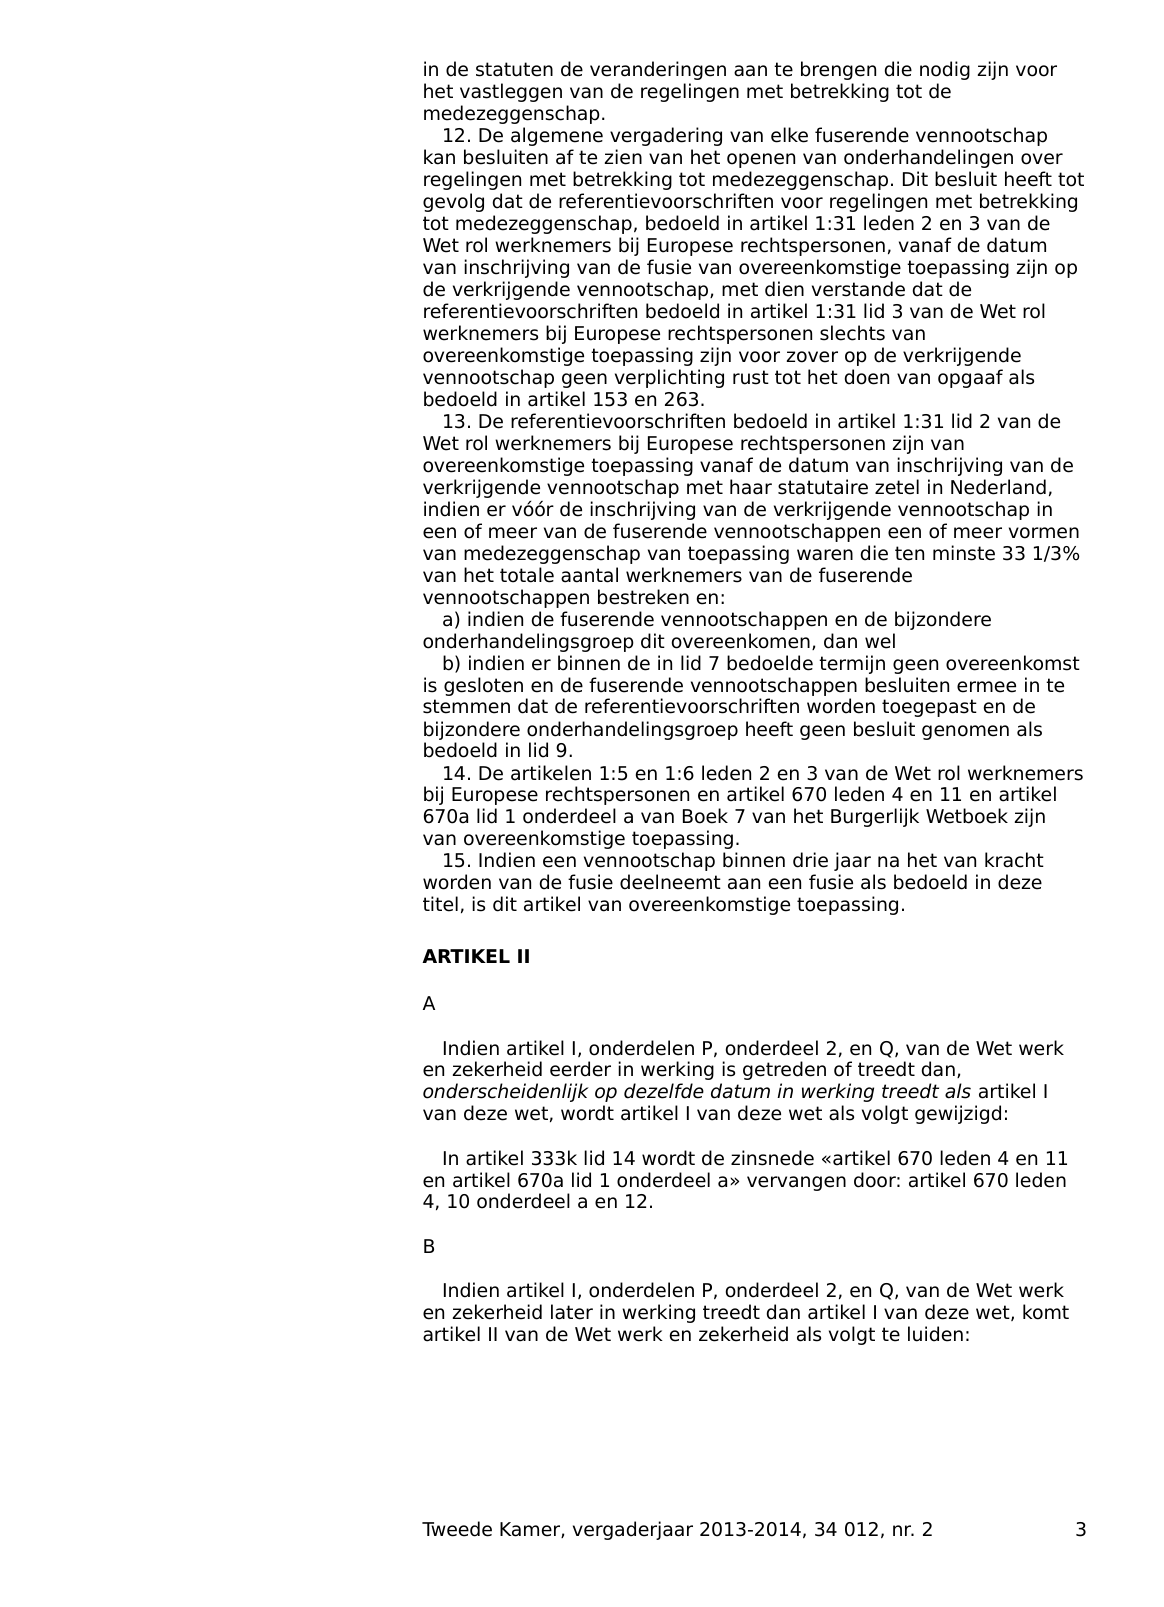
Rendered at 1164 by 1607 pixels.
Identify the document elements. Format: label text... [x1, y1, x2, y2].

text A [422, 993, 1087, 1015]
text In artikel 333k lid 14 wordt de zinsnede «artikel 670 leden 4 en 11 en artikel 670a lid 1 onderdeel a» vervangen door: artikel 670 leden 4, 10 onderdeel a en 12. [422, 1147, 1087, 1213]
text in de statuten de veranderingen aan te brengen die nodig zijn voor het vastleggen van de regelingen met betrekking tot de medezeggenschap. [422, 59, 1087, 125]
text 12. De algemene vergadering van elke fuserende vennootschap kan besluiten af te zien van het openen van onderhandelingen over regelingen met betrekking tot medezeggenschap. Dit besluit heeft tot gevolg dat de referentievoorschriften voor regelingen met betrekking tot medezeggenschap, bedoeld in artikel 1:31 leden 2 en 3 van de Wet rol werknemers bij Europese rechtspersonen, vanaf de datum van inschrijving van de fusie van overeenkomstige toepassing zijn op de verkrijgende vennootschap, met dien verstande dat de referentievoorschriften bedoeld in artikel 1:31 lid 3 van de Wet rol werknemers bij Europese rechtspersonen slechts van overeenkomstige toepassing zijn voor zover op de verkrijgende vennootschap geen verplichting rust tot het doen van opgaaf als bedoeld in artikel 153 en 263. [422, 125, 1087, 411]
text 15. Indien een vennootschap binnen drie jaar na het van kracht worden van de fusie deelneemt aan een fusie als bedoeld in deze titel, is dit artikel van overeenkomstige toepassing. [422, 850, 1087, 916]
text 13. De referentievoorschriften bedoeld in artikel 1:31 lid 2 van de Wet rol werknemers bij Europese rechtspersonen zijn van overeenkomstige toepassing vanaf de datum van inschrijving van de verkrijgende vennootschap met haar statutaire zetel in Nederland, indien er vóór de inschrijving van de verkrijgende vennootschap in een of meer van de fuserende vennootschappen een of meer vormen van medezeggenschap van toepassing waren die ten minste 33 1/3% van het totale aantal werknemers van de fuserende vennootschappen bestreken en: [422, 411, 1087, 608]
text b) indien er binnen de in lid 7 bedoelde termijn geen overeenkomst is gesloten en de fuserende vennootschappen besluiten ermee in te stemmen dat de referentievoorschriften worden toegepast en de bijzondere onderhandelingsgroep heeft geen besluit genomen als bedoeld in lid 9. [422, 652, 1087, 762]
text 14. De artikelen 1:5 en 1:6 leden 2 en 3 van de Wet rol werknemers bij Europese rechtspersonen en artikel 670 leden 4 en 11 en artikel 670a lid 1 onderdeel a van Boek 7 van het Burgerlijk Wetboek zijn van overeenkomstige toepassing. [422, 762, 1087, 850]
text Indien artikel I, onderdelen P, onderdeel 2, en Q, van de Wet werk en zekerheid eerder in werking is getreden of treedt dan, onderscheidenlijk op dezelfde datum in werking treedt als artikel I van deze wet, wordt artikel I van deze wet als volgt gewijzigd: [422, 1037, 1087, 1125]
subtitle ARTIKEL II [422, 946, 1087, 968]
text B [422, 1236, 1087, 1258]
text a) indien de fuserende vennootschappen en de bijzondere onderhandelingsgroep dit overeenkomen, dan wel [422, 608, 1087, 652]
text Indien artikel I, onderdelen P, onderdeel 2, en Q, van de Wet werk en zekerheid later in werking treedt dan artikel I van deze wet, komt artikel II van de Wet werk en zekerheid als volgt te luiden: [422, 1280, 1087, 1346]
